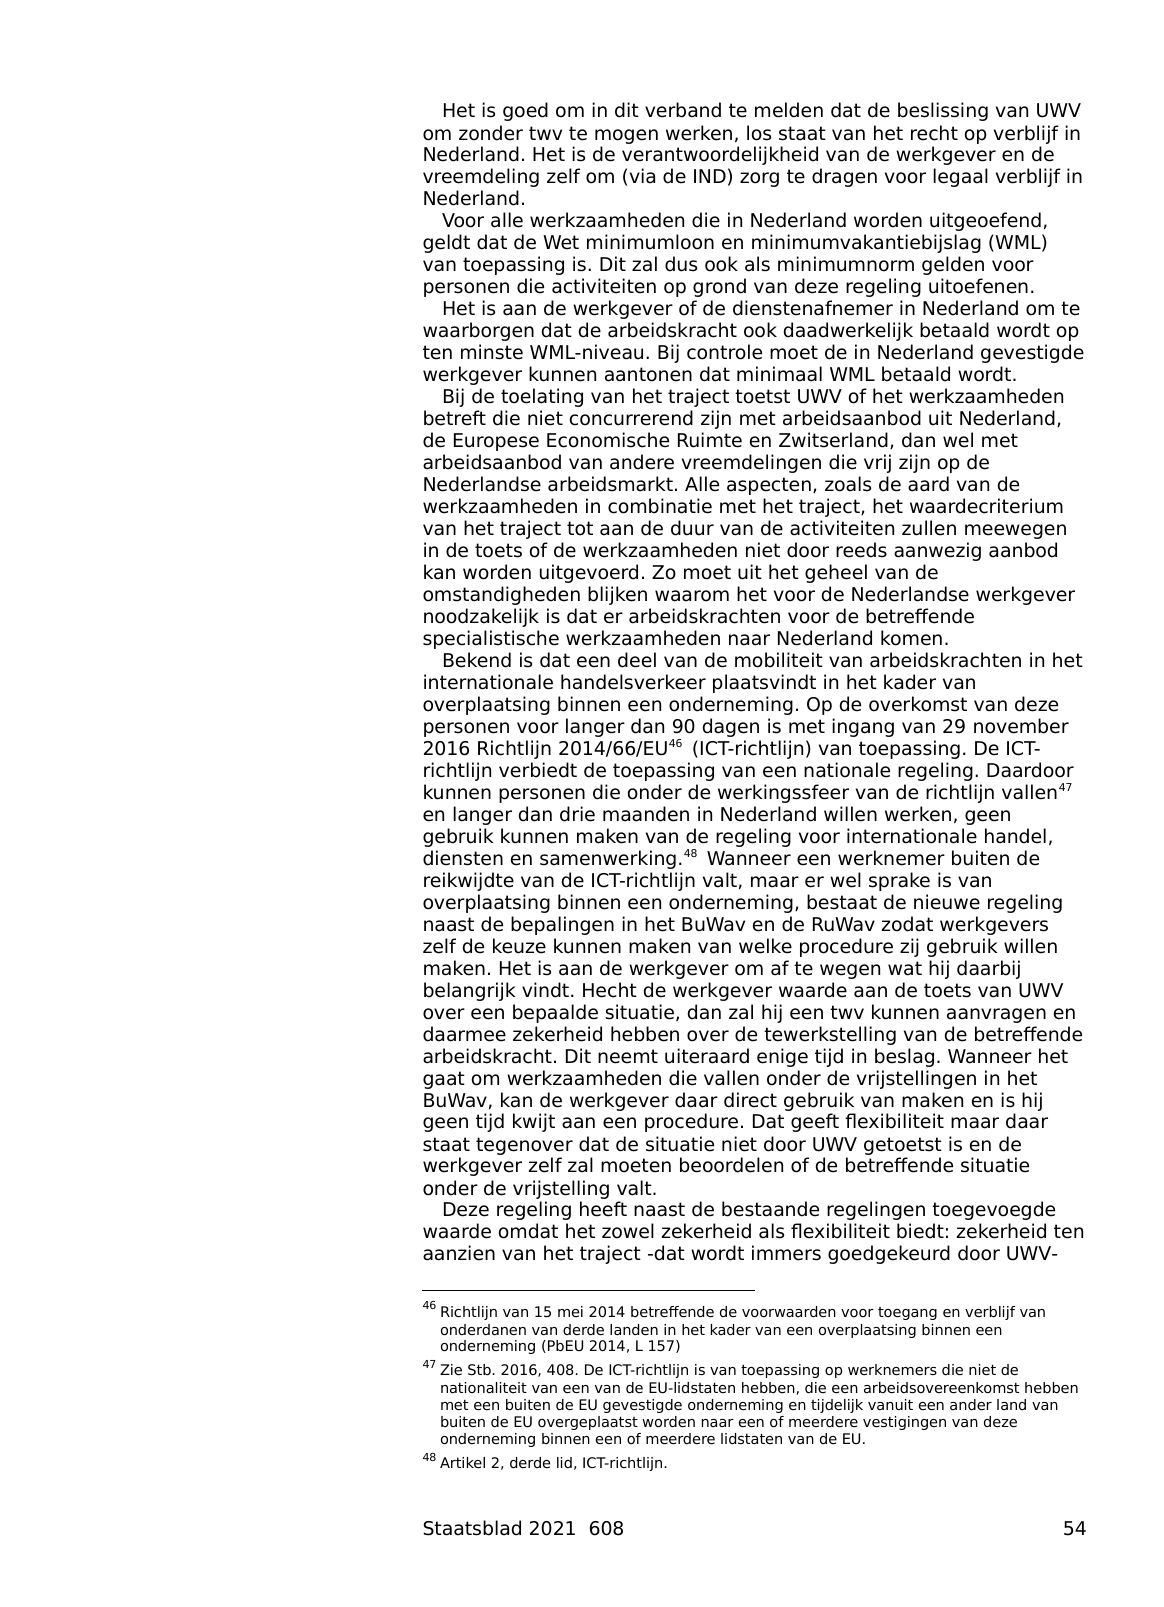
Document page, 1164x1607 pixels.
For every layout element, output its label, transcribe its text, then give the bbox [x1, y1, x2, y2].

text Zie Stb. 2016, 408. De ICT-richtlijn is van toepassing op werknemers die niet de nationaliteit van een van de EU-lidstaten hebben, die een arbeidsovereenkomst hebben met een buiten de EU gevestigde onderneming en tijdelijk vanuit een ander land van buiten de EU overgeplaatst worden naar een of meerdere vestigingen van deze onderneming binnen een of meerdere lidstaten van de EU. [422, 1358, 1087, 1448]
text Deze regeling heeft naast de bestaande regelingen toegevoegde waarde omdat het zowel zekerheid als flexibiliteit biedt: zekerheid ten aanzien van het traject ‑dat wordt immers goedgekeurd door UWV‑ [422, 1199, 1087, 1265]
text Bekend is dat een deel van de mobiliteit van arbeidskrachten in het internationale handelsverkeer plaatsvindt in het kader van overplaatsing binnen een onderneming. Op de overkomst van deze personen voor langer dan 90 dagen is met ingang van 29 november 2016 Richtlijn 2014/66/EU (ICT-richtlijn) van toepassing. De ICT-richtlijn verbiedt de toepassing van een nationale regeling. Daardoor kunnen personen die onder de werkingssfeer van de richtlijn vallen en langer dan drie maanden in Nederland willen werken, geen gebruik kunnen maken van de regeling voor internationale handel, diensten en samenwerking. Wanneer een werknemer buiten de reikwijdte van de ICT-richtlijn valt, maar er wel sprake is van overplaatsing binnen een onderneming, bestaat de nieuwe regeling naast de bepalingen in het BuWav en de RuWav zodat werkgevers zelf de keuze kunnen maken van welke procedure zij gebruik willen maken. Het is aan de werkgever om af te wegen wat hij daarbij belangrijk vindt. Hecht de werkgever waarde aan de toets van UWV over een bepaalde situatie, dan zal hij een twv kunnen aanvragen en daarmee zekerheid hebben over de tewerkstelling van de betreffende arbeidskracht. Dit neemt uiteraard enige tijd in beslag. Wanneer het gaat om werkzaamheden die vallen onder de vrijstellingen in het BuWav, kan de werkgever daar direct gebruik van maken en is hij geen tijd kwijt aan een procedure. Dat geeft flexibiliteit maar daar staat tegenover dat de situatie niet door UWV getoetst is en de werkgever zelf zal moeten beoordelen of de betreffende situatie onder de vrijstelling valt. [422, 650, 1087, 1199]
text Het is aan de werkgever of de dienstenafnemer in Nederland om te waarborgen dat de arbeidskracht ook daadwerkelijk betaald wordt op ten minste WML-niveau. Bij controle moet de in Nederland gevestigde werkgever kunnen aantonen dat minimaal WML betaald wordt. [422, 298, 1087, 386]
text Bij de toelating van het traject toetst UWV of het werkzaamheden betreft die niet concurrerend zijn met arbeidsaanbod uit Nederland, de Europese Economische Ruimte en Zwitserland, dan wel met arbeidsaanbod van andere vreemdelingen die vrij zijn op de Nederlandse arbeidsmarkt. Alle aspecten, zoals de aard van de werkzaamheden in combinatie met het traject, het waardecriterium van het traject tot aan de duur van de activiteiten zullen meewegen in de toets of de werkzaamheden niet door reeds aanwezig aanbod kan worden uitgevoerd. Zo moet uit het geheel van de omstandigheden blijken waarom het voor de Nederlandse werkgever noodzakelijk is dat er arbeidskrachten voor de betreffende specialistische werkzaamheden naar Nederland komen. [422, 386, 1087, 650]
text Het is goed om in dit verband te melden dat de beslissing van UWV om zonder twv te mogen werken, los staat van het recht op verblijf in Nederland. Het is de verantwoordelijkheid van de werkgever en de vreemdeling zelf om (via de IND) zorg te dragen voor legaal verblijf in Nederland. [422, 100, 1087, 210]
text Richtlijn van 15 mei 2014 betreffende de voorwaarden voor toegang en verblijf van onderdanen van derde landen in het kader van een overplaatsing binnen een onderneming (PbEU 2014, L 157) [422, 1299, 1087, 1355]
text Artikel 2, derde lid, ICT-richtlijn. [422, 1451, 1087, 1473]
text Voor alle werkzaamheden die in Nederland worden uitgeoefend, geldt dat de Wet minimumloon en minimumvakantiebijslag (WML) van toepassing is. Dit zal dus ook als minimumnorm gelden voor personen die activiteiten op grond van deze regeling uitoefenen. [422, 210, 1087, 298]
